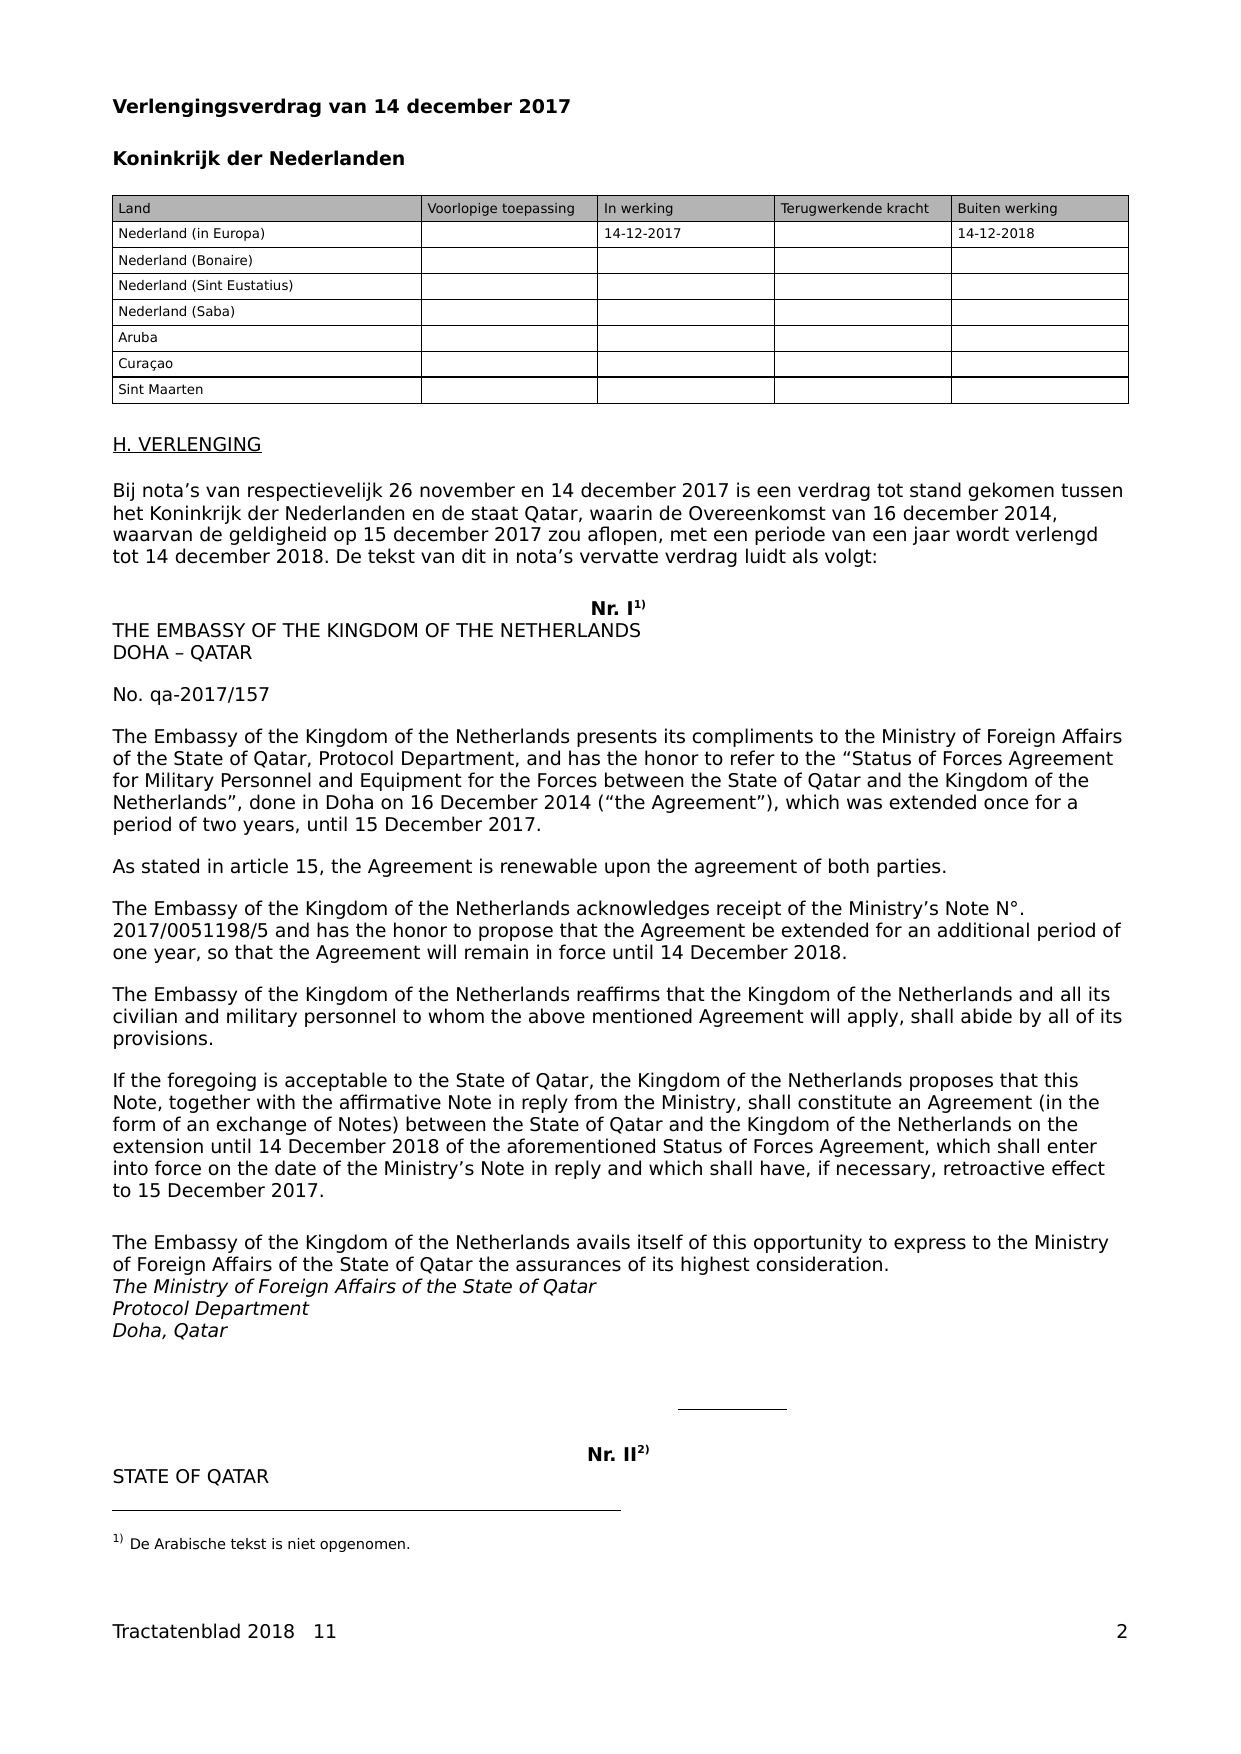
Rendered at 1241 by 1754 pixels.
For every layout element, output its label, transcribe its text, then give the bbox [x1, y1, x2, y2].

table_cell [422, 274, 597, 299]
table_cell [775, 326, 951, 351]
table_cell [422, 326, 597, 351]
table_header Land [113, 196, 421, 221]
subtitle H. VERLENGING [112, 433, 1128, 455]
table_cell Sint Maarten [113, 378, 421, 402]
table_header Voorlopige toepassing [422, 196, 597, 221]
subtitle Verlengingsverdrag van 14 december 2017 [112, 96, 1128, 118]
table_cell [952, 352, 1128, 376]
text As stated in article 15, the Agreement is renewable upon the agreement of both parties. [112, 856, 1128, 878]
subtitle Nr. I [112, 598, 1128, 620]
table_cell [952, 274, 1128, 299]
text The Embassy of the Kingdom of the Netherlands presents its compliments to the Ministry of Foreign Affairs of the State of Qatar, Protocol Department, and has the honor to refer to the “Status of Forces Agreement for Military Personnel and Equipment for the Forces between the State of Qatar and the Kingdom of the Netherlands”, done in Doha on 16 December 2014 (“the Agreement”), which was extended once for a period of two years, until 15 December 2017. [112, 726, 1128, 836]
table_header Buiten werking [952, 196, 1128, 221]
table_cell Nederland (Bonaire) [113, 248, 421, 273]
table_cell Nederland (Sint Eustatius) [113, 274, 421, 299]
table_cell [422, 352, 597, 376]
text STATE OF QATAR [112, 1466, 1128, 1488]
text Protocol Department [112, 1298, 1128, 1320]
table_cell [598, 274, 774, 299]
table_cell [422, 248, 597, 273]
table_header Terugwerkende kracht [775, 196, 951, 221]
table_cell [952, 248, 1128, 273]
subtitle Nr. II [112, 1444, 1128, 1466]
table_cell [952, 326, 1128, 351]
table_cell Nederland (in Europa) [113, 222, 421, 247]
table_cell [952, 300, 1128, 324]
text Bij nota’s van respectievelijk 26 november en 14 december 2017 is een verdrag tot stand gekomen tussen het Koninkrijk der Nederlanden en de staat Qatar, waarin de Overeenkomst van 16 december 2014, waarvan de geldigheid op 15 december 2017 zou aflopen, met een periode van een jaar wordt verlengd tot 14 december 2018. De tekst van dit in nota’s vervatte verdrag luidt als volgt: [112, 480, 1128, 568]
table_cell [775, 378, 951, 402]
text The Embassy of the Kingdom of the Netherlands avails itself of this opportunity to express to the Ministry of Foreign Affairs of the State of Qatar the assurances of its highest consideration. [112, 1232, 1128, 1276]
text The Embassy of the Kingdom of the Netherlands acknowledges receipt of the Ministry’s Note N°. 2017/0051198/5 and has the honor to propose that the Agreement be extended for an additional period of one year, so that the Agreement will remain in force until 14 December 2018. [112, 898, 1128, 964]
table_cell 14-12-2017 [598, 222, 774, 247]
table_cell [952, 378, 1128, 402]
table_cell [775, 274, 951, 299]
text The Embassy of the Kingdom of the Netherlands reaffirms that the Kingdom of the Netherlands and all its civilian and military personnel to whom the above mentioned Agreement will apply, shall abide by all of its provisions. [112, 984, 1128, 1050]
text The Ministry of Foreign Affairs of the State of Qatar [112, 1276, 1128, 1298]
table_cell [422, 222, 597, 247]
table_cell 14-12-2018 [952, 222, 1128, 247]
table_cell [598, 352, 774, 376]
table_cell Curaçao [113, 352, 421, 376]
table_cell [775, 352, 951, 376]
table_cell Nederland (Saba) [113, 300, 421, 324]
table_cell [598, 248, 774, 273]
table_cell [598, 378, 774, 402]
table_header In werking [598, 196, 774, 221]
text No. qa-2017/157 [112, 684, 1128, 706]
text DOHA – QATAR [112, 642, 1128, 664]
text De Arabische tekst is niet opgenomen. [112, 1532, 1128, 1554]
text THE EMBASSY OF THE KINGDOM OF THE NETHERLANDS [112, 620, 1128, 642]
table_cell [775, 248, 951, 273]
subtitle Koninkrijk der Nederlanden [112, 148, 1128, 170]
text If the foregoing is acceptable to the State of Qatar, the Kingdom of the Netherlands proposes that this Note, together with the affirmative Note in reply from the Ministry, shall constitute an Agreement (in the form of an exchange of Notes) between the State of Qatar and the Kingdom of the Netherlands on the extension until 14 December 2018 of the aforementioned Status of Forces Agreement, which shall enter into force on the date of the Ministry’s Note in reply and which shall have, if necessary, retroactive effect to 15 December 2017. [112, 1070, 1128, 1202]
table_cell [422, 378, 597, 402]
table_cell [422, 300, 597, 324]
table_cell [598, 326, 774, 351]
table_cell [598, 300, 774, 324]
table_cell [775, 222, 951, 247]
table_cell [775, 300, 951, 324]
text Doha, Qatar [112, 1320, 1128, 1342]
table_cell Aruba [113, 326, 421, 351]
